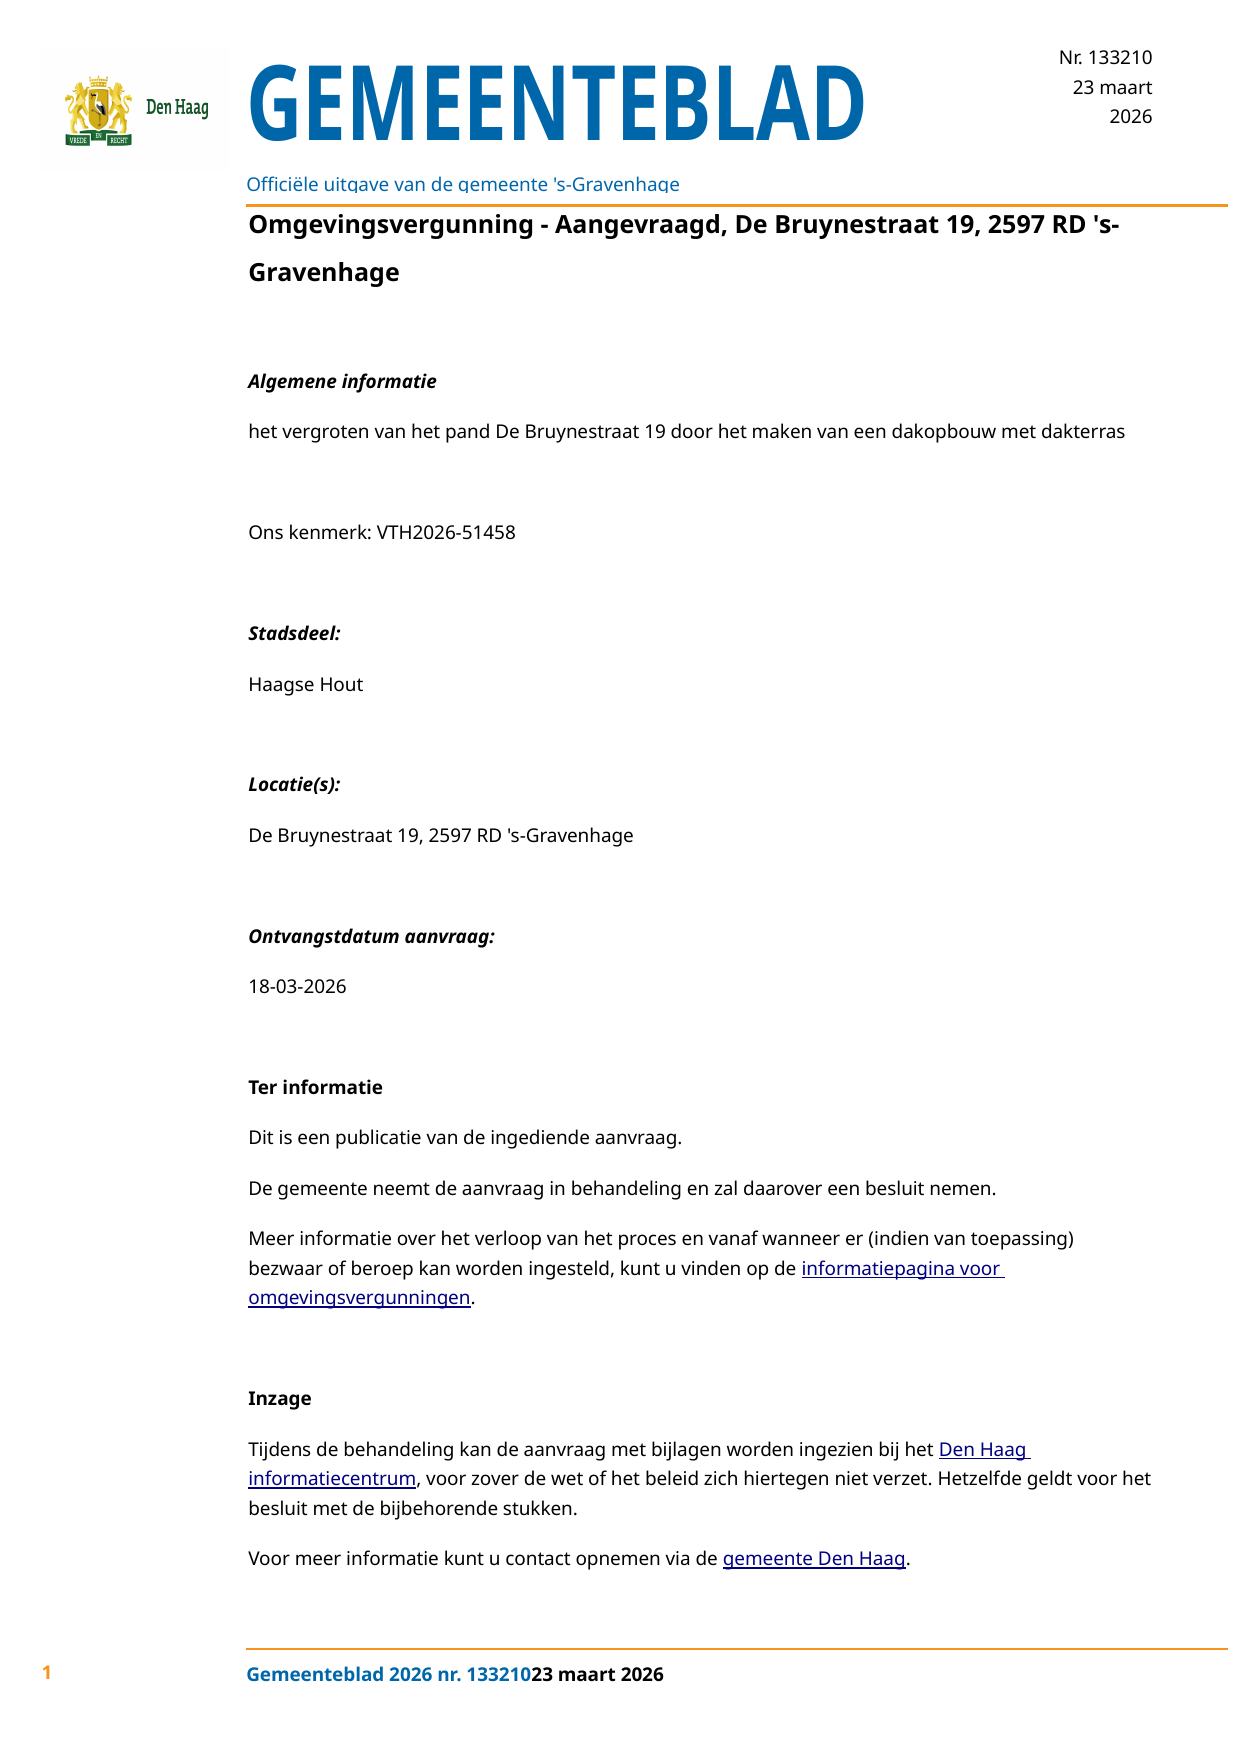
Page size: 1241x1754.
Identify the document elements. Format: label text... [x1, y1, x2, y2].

text Omgevingsvergunning - Aangevraagd, De Bruynestraat 19, 2597 RD 's-Gravenhage [248, 207, 1152, 288]
picture [41, 47, 231, 172]
text Ons kenmerk: VTH2026-51458 [248, 519, 1152, 545]
text Ontvangstdatum aanvraag: [248, 923, 1152, 949]
text Meer informatie over het verloop van het proces en vanaf wanneer er (indien van toepassing) bezwaar of beroep kan worden ingesteld, kunt u vinden op de informatiepagina voor omgevingsvergunningen. [248, 1225, 1152, 1310]
text Voor meer informatie kunt u contact opnemen via de gemeente Den Haag. [248, 1545, 1152, 1571]
text Locatie(s): [248, 772, 1152, 797]
text Algemene informatie [248, 368, 1152, 394]
text De gemeente neemt de aanvraag in behandeling en zal daarover een besluit nemen. [248, 1175, 1152, 1201]
text Tijdens de behandeling kan de aanvraag met bijlagen worden ingezien bij het Den Haag informatiecentrum, voor zover de wet of het beleid zich hiertegen niet verzet. Hetzelfde geldt voor het besluit met de bijbehorende stukken. [248, 1436, 1152, 1521]
text Ter informatie [248, 1074, 1152, 1100]
text het vergroten van het pand De Bruynestraat 19 door het maken van een dakopbouw met dakterras [248, 419, 1152, 444]
text De Bruynestraat 19, 2597 RD 's-Gravenhage [248, 822, 1152, 848]
text Haagse Hout [248, 671, 1152, 697]
text Inzage [248, 1385, 1152, 1411]
text 18-03-2026 [248, 973, 1152, 999]
text Stadsdeel: [248, 620, 1152, 646]
text Dit is een publicatie van de ingediende aanvraag. [248, 1124, 1152, 1150]
